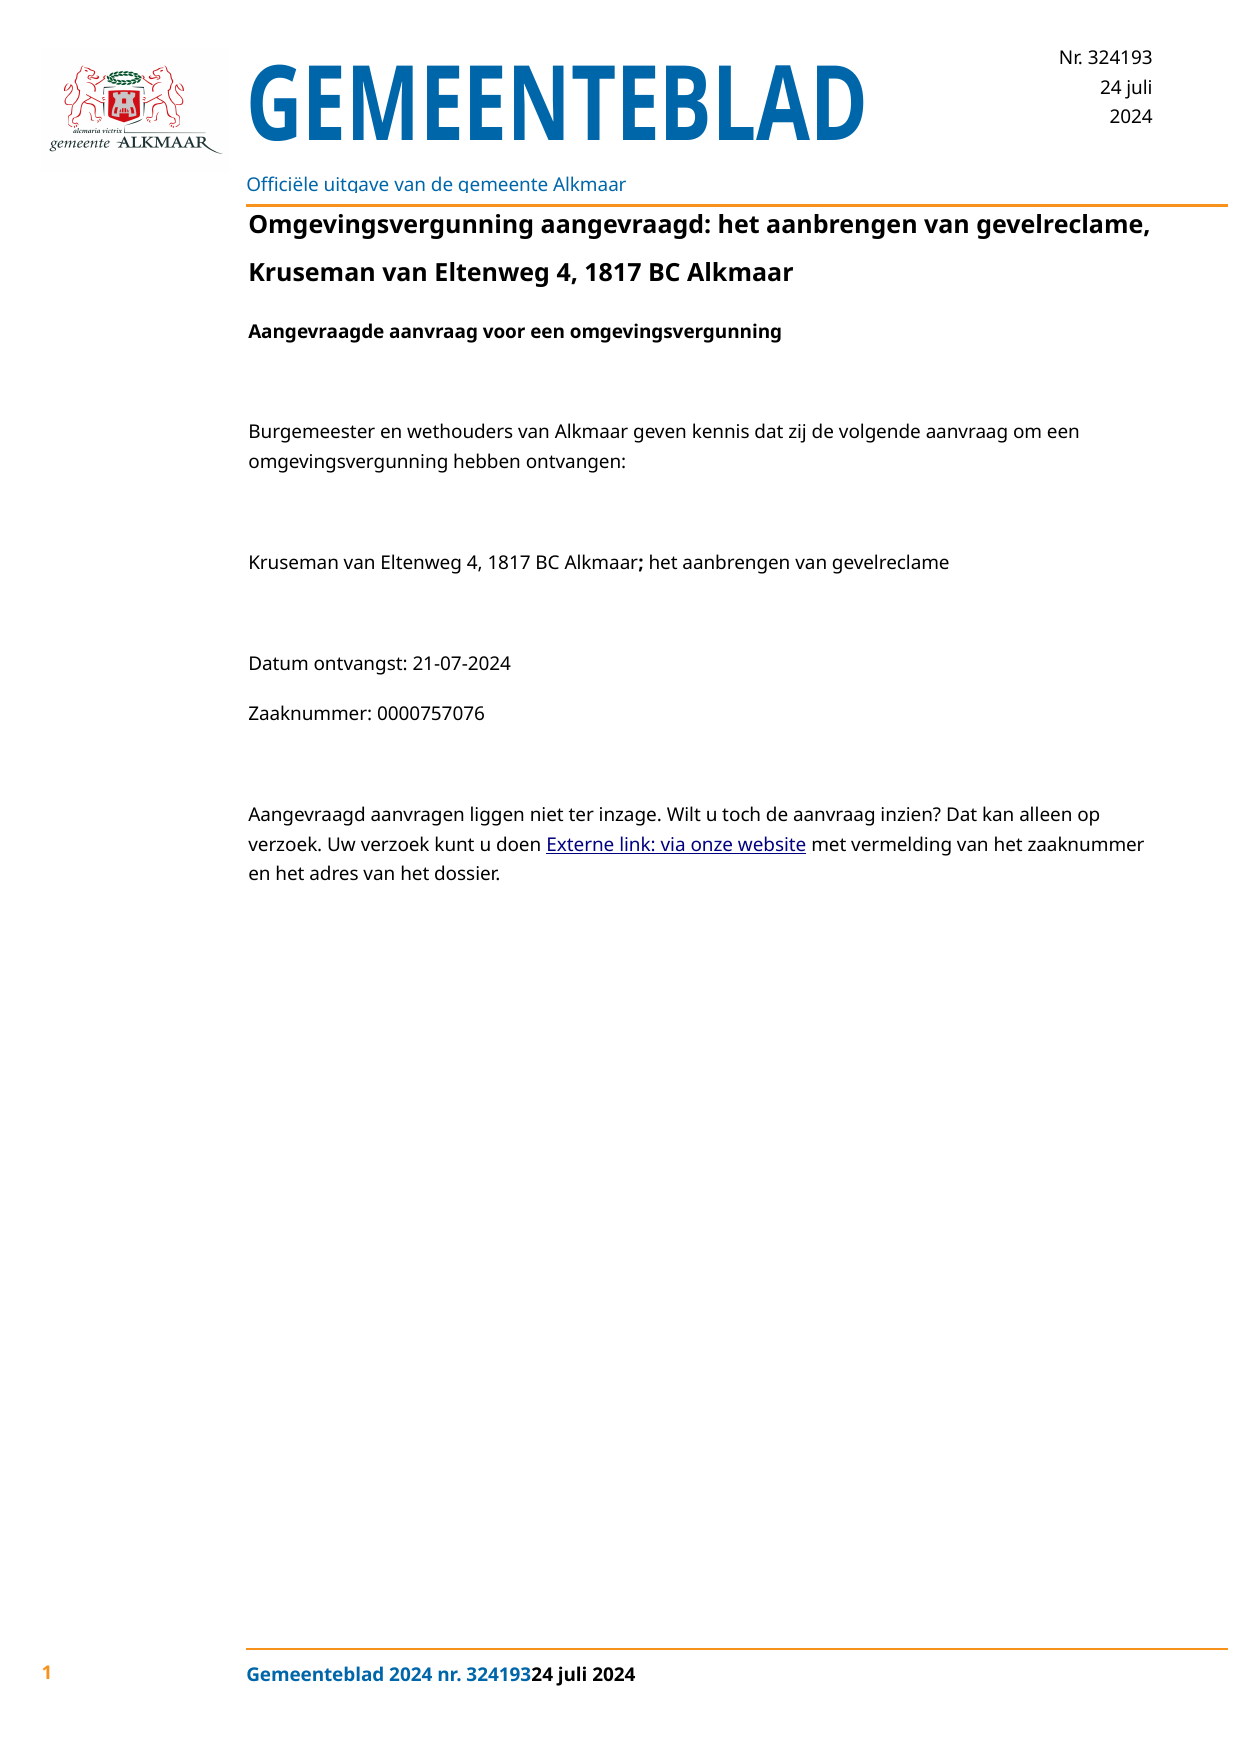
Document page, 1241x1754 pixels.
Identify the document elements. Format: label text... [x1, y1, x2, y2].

text Burgemeester en wethouders van Alkmaar geven kennis dat zij de volgende aanvraag om een omgevingsvergunning hebben ontvangen: [248, 419, 1152, 474]
picture [41, 47, 231, 172]
text Omgevingsvergunning aangevraagd: het aanbrengen van gevelreclame, Kruseman van Eltenweg 4, 1817 BC Alkmaar [248, 207, 1152, 288]
text Datum ontvangst: 21-07-2024 [248, 650, 1152, 676]
text Zaaknummer: 0000757076 [248, 700, 1152, 726]
text Kruseman van Eltenweg 4, 1817 BC Alkmaar; het aanbrengen van gevelreclame [248, 549, 1152, 575]
text Aangevraagd aanvragen liggen niet ter inzage. Wilt u toch de aanvraag inzien? Dat kan alleen op verzoek. Uw verzoek kunt u doen Externe link: via onze website met vermelding van het zaaknummer en het adres van het dossier. [248, 801, 1152, 886]
text Aangevraagde aanvraag voor een omgevingsvergunning [248, 318, 1152, 344]
